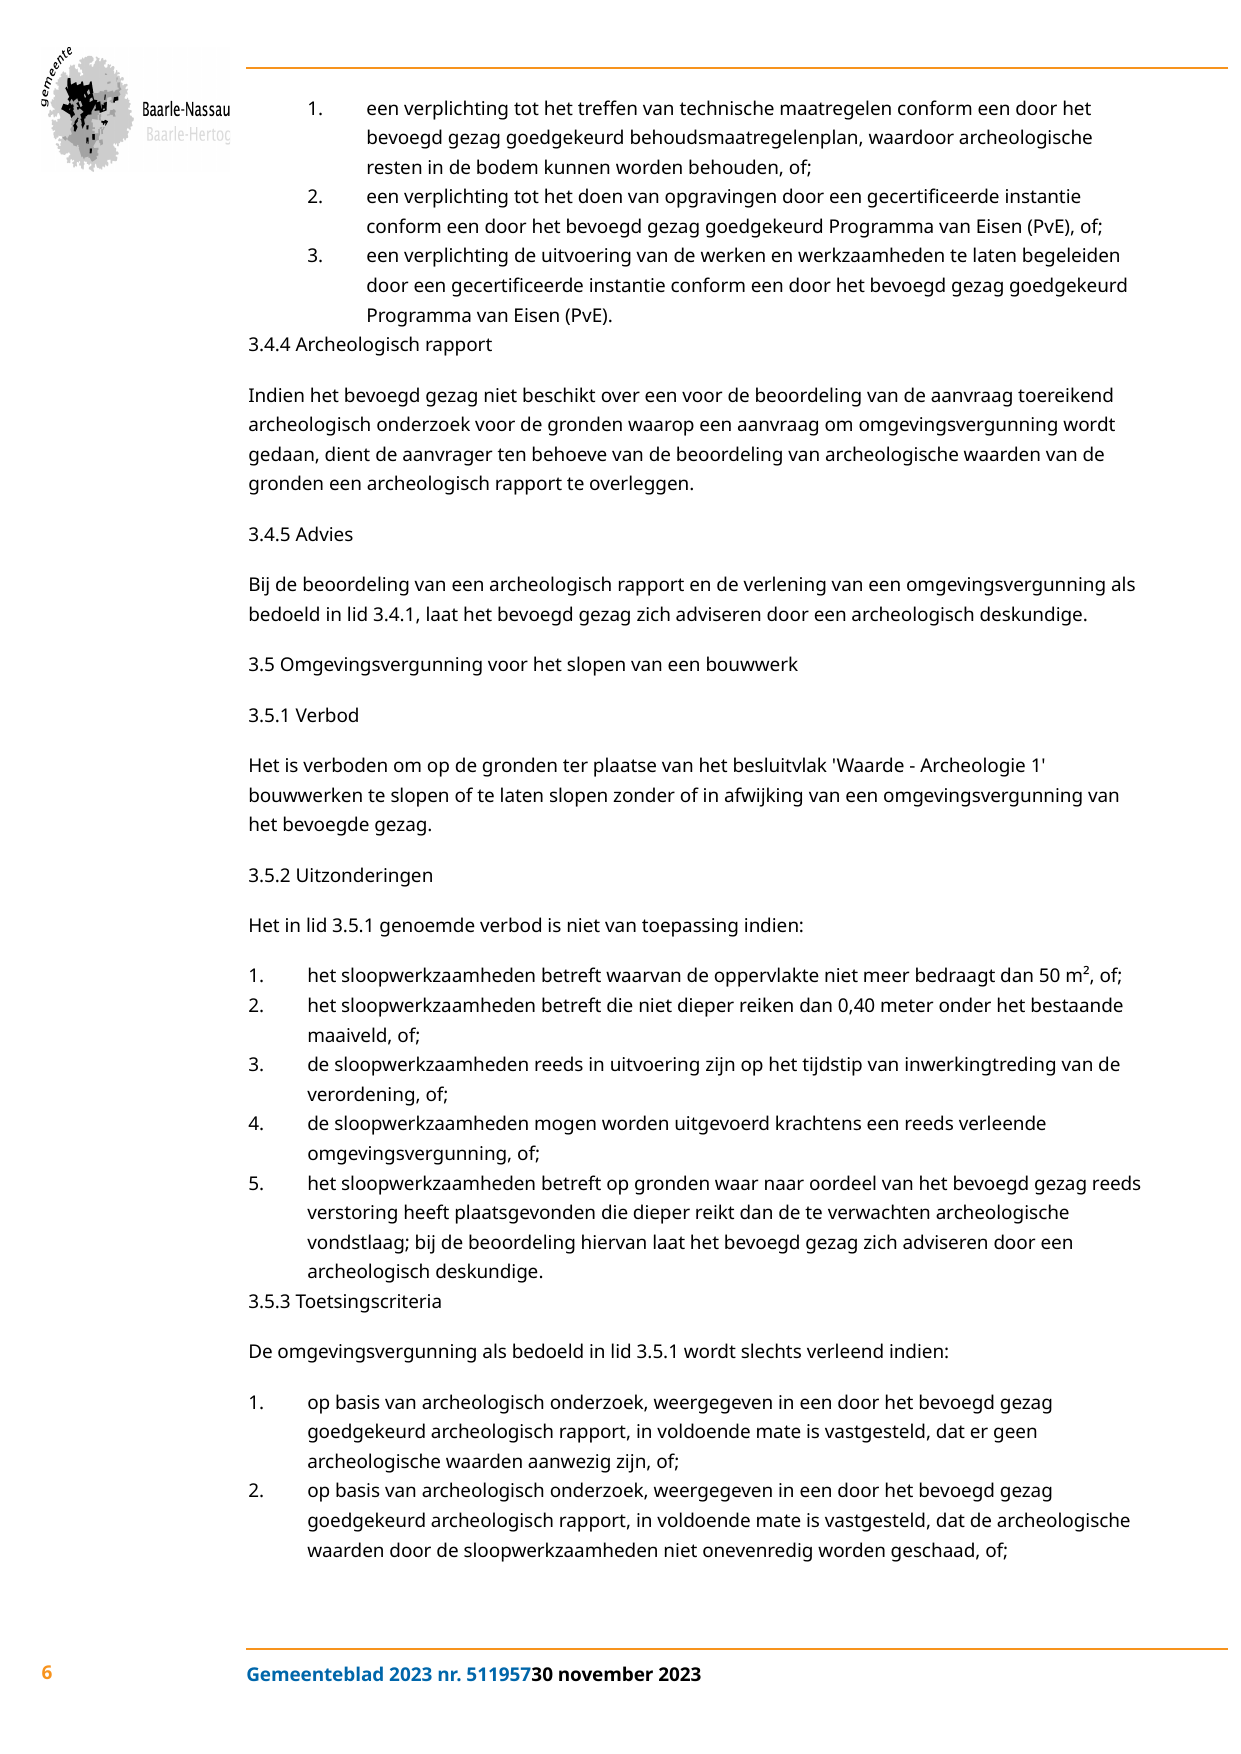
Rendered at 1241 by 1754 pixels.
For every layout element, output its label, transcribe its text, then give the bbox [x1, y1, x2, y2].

text Het in lid 3.5.1 genoemde verbod is niet van toepassing indien: [248, 912, 1152, 938]
list de sloopwerkzaamheden reeds in uitvoering zijn op het tijdstip van inwerkingtreding van de verordening, of; [248, 1051, 1152, 1107]
text Indien het bevoegd gezag niet beschikt over een voor de beoordeling van de aanvraag toereikend archeologisch onderzoek voor de gronden waarop een aanvraag om omgevingsvergunning wordt gedaan, dient de aanvrager ten behoeve van de beoordeling van archeologische waarden van de gronden een archeologisch rapport te overleggen. [248, 382, 1152, 496]
list een verplichting tot het doen van opgravingen door een gecertificeerde instantie conform een door het bevoegd gezag goedgekeurd Programma van Eisen (PvE), of; [307, 183, 1152, 239]
list een verplichting de uitvoering van de werken en werkzaamheden te laten begeleiden door een gecertificeerde instantie conform een door het bevoegd gezag goedgekeurd Programma van Eisen (PvE). [307, 243, 1152, 328]
text 3.4.4 Archeologisch rapport [248, 331, 1152, 357]
list op basis van archeologisch onderzoek, weergegeven in een door het bevoegd gezag goedgekeurd archeologisch rapport, in voldoende mate is vastgesteld, dat er geen archeologische waarden aanwezig zijn, of; [248, 1389, 1152, 1474]
text Het is verboden om op de gronden ter plaatse van het besluitvlak 'Waarde - Archeologie 1' bouwwerken te slopen of te laten slopen zonder of in afwijking van een omgevingsvergunning van het bevoegde gezag. [248, 752, 1152, 837]
text 3.5.2 Uitzonderingen [248, 862, 1152, 888]
text 3.5.3 Toetsingscriteria [248, 1288, 1152, 1314]
list een verplichting tot het treffen van technische maatregelen conform een door het bevoegd gezag goedgekeurd behoudsmaatregelenplan, waardoor archeologische resten in de bodem kunnen worden behouden, of; [307, 95, 1152, 180]
text 3.4.5 Advies [248, 521, 1152, 547]
list het sloopwerkzaamheden betreft op gronden waar naar oordeel van het bevoegd gezag reeds verstoring heeft plaatsgevonden die dieper reikt dan de te verwachten archeologische vondstlaag; bij de beoordeling hiervan laat het bevoegd gezag zich adviseren door een archeologisch deskundige. [248, 1170, 1152, 1284]
text Bij de beoordeling van een archeologisch rapport en de verlening van een omgevingsvergunning als bedoeld in lid 3.4.1, laat het bevoegd gezag zich adviseren door een archeologisch deskundige. [248, 571, 1152, 627]
text 3.5 Omgevingsvergunning voor het slopen van een bouwwerk [248, 651, 1152, 677]
list de sloopwerkzaamheden mogen worden uitgevoerd krachtens een reeds verleende omgevingsvergunning, of; [248, 1111, 1152, 1166]
list het sloopwerkzaamheden betreft waarvan de oppervlakte niet meer bedraagt dan 50 m², of; [248, 963, 1152, 988]
text 3.5.1 Verbod [248, 702, 1152, 728]
picture [41, 47, 231, 172]
list op basis van archeologisch onderzoek, weergegeven in een door het bevoegd gezag goedgekeurd archeologisch rapport, in voldoende mate is vastgesteld, dat de archeologische waarden door de sloopwerkzaamheden niet onevenredig worden geschaad, of; [248, 1478, 1152, 1563]
list het sloopwerkzaamheden betreft die niet dieper reiken dan 0,40 meter onder het bestaande maaiveld, of; [248, 992, 1152, 1048]
text De omgevingsvergunning als bedoeld in lid 3.5.1 wordt slechts verleend indien: [248, 1338, 1152, 1364]
